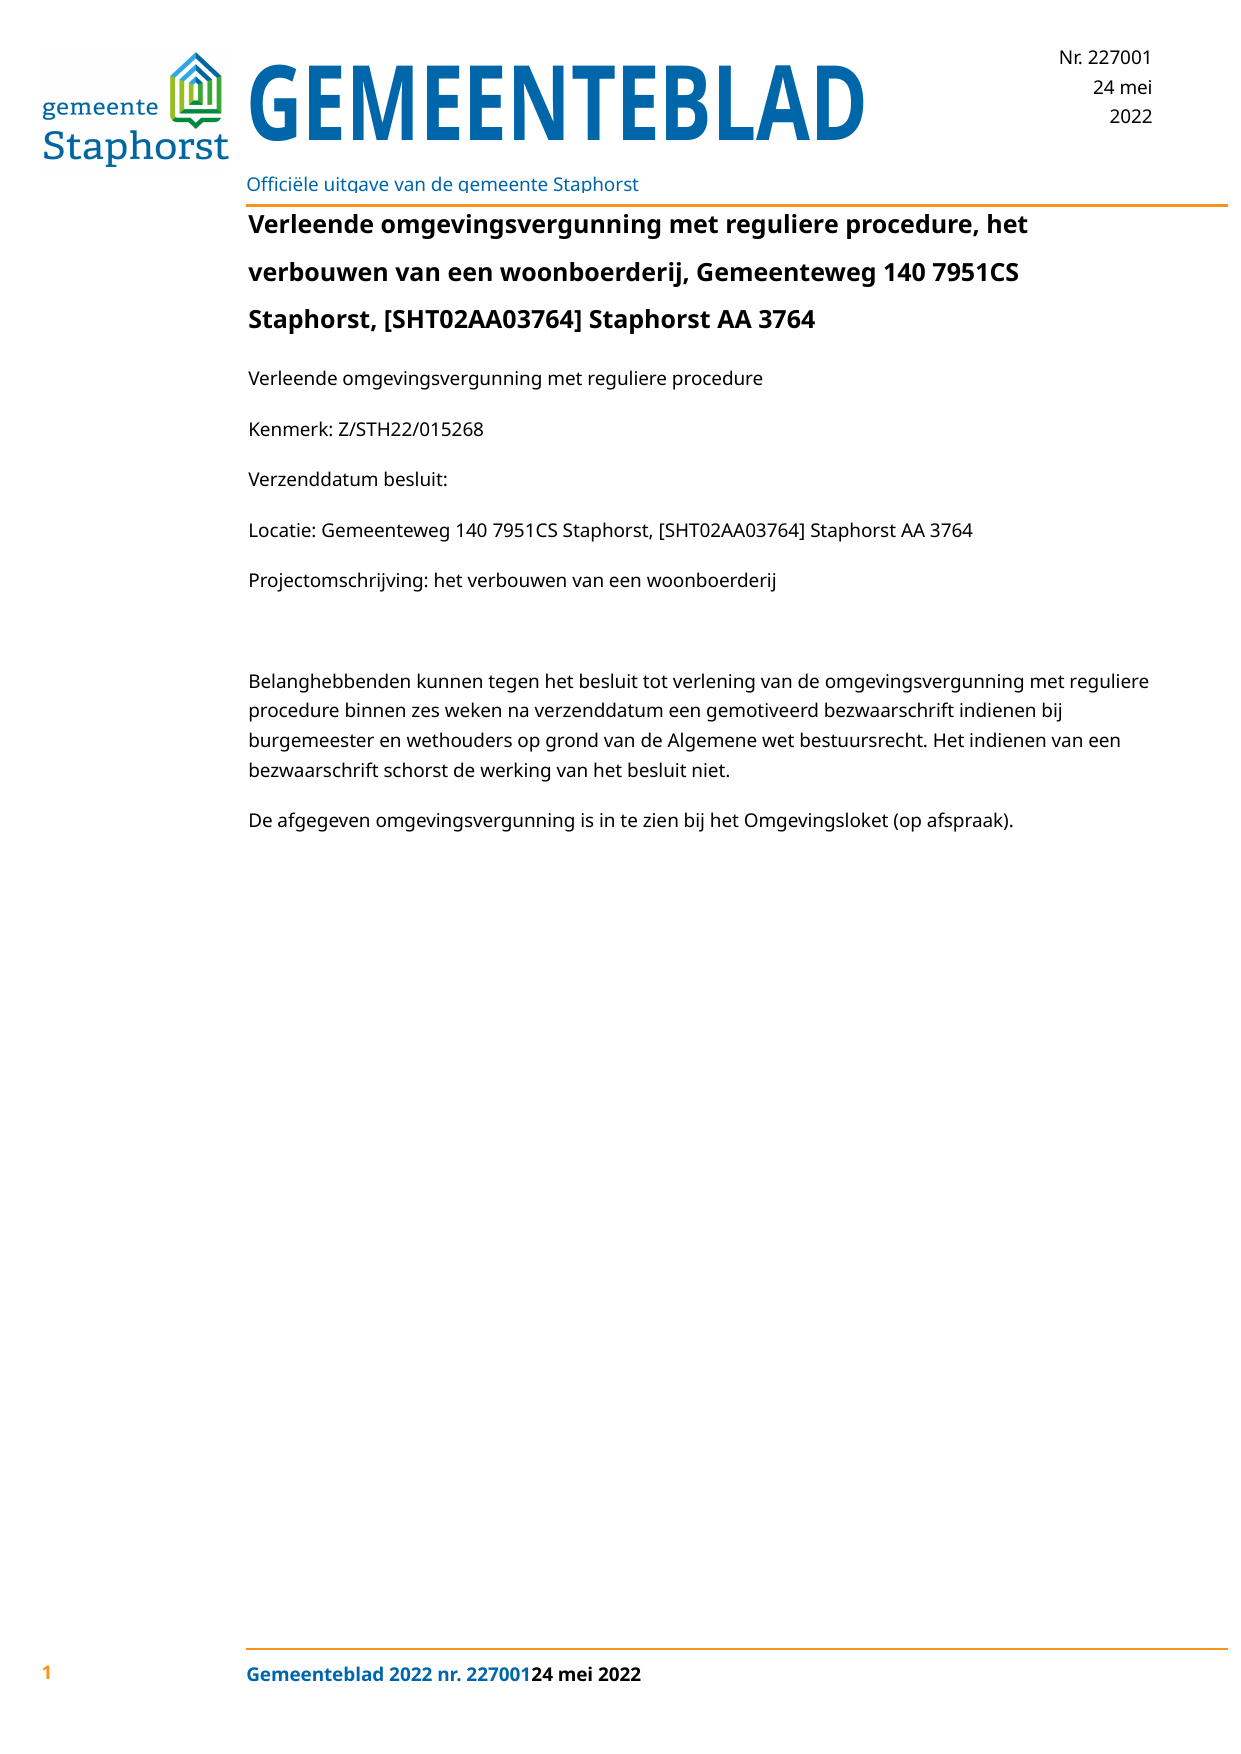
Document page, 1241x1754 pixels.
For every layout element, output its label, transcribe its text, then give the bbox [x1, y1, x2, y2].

text De afgegeven omgevingsvergunning is in te zien bij het Omgevingsloket (op afspraak). [248, 807, 1152, 833]
text Projectomschrijving: het verbouwen van een woonboerderij [248, 567, 1152, 593]
text Locatie: Gemeenteweg 140 7951CS Staphorst, [SHT02AA03764] Staphorst AA 3764 [248, 517, 1152, 542]
text Verleende omgevingsvergunning met reguliere procedure [248, 366, 1152, 391]
text Verzenddatum besluit: [248, 466, 1152, 492]
text Kenmerk: Z/STH22/015268 [248, 416, 1152, 442]
text Verleende omgevingsvergunning met reguliere procedure, het verbouwen van een woonboerderij, Gemeenteweg 140 7951CS Staphorst, [SHT02AA03764] Staphorst AA 3764 [248, 207, 1152, 336]
text Belanghebbenden kunnen tegen het besluit tot verlening van de omgevingsvergunning met reguliere procedure binnen zes weken na verzenddatum een gemotiveerd bezwaarschrift indienen bij burgemeester en wethouders op grond van de Algemene wet bestuursrecht. Het indienen van een bezwaarschrift schorst de werking van het besluit niet. [248, 668, 1152, 782]
picture [41, 47, 231, 172]
